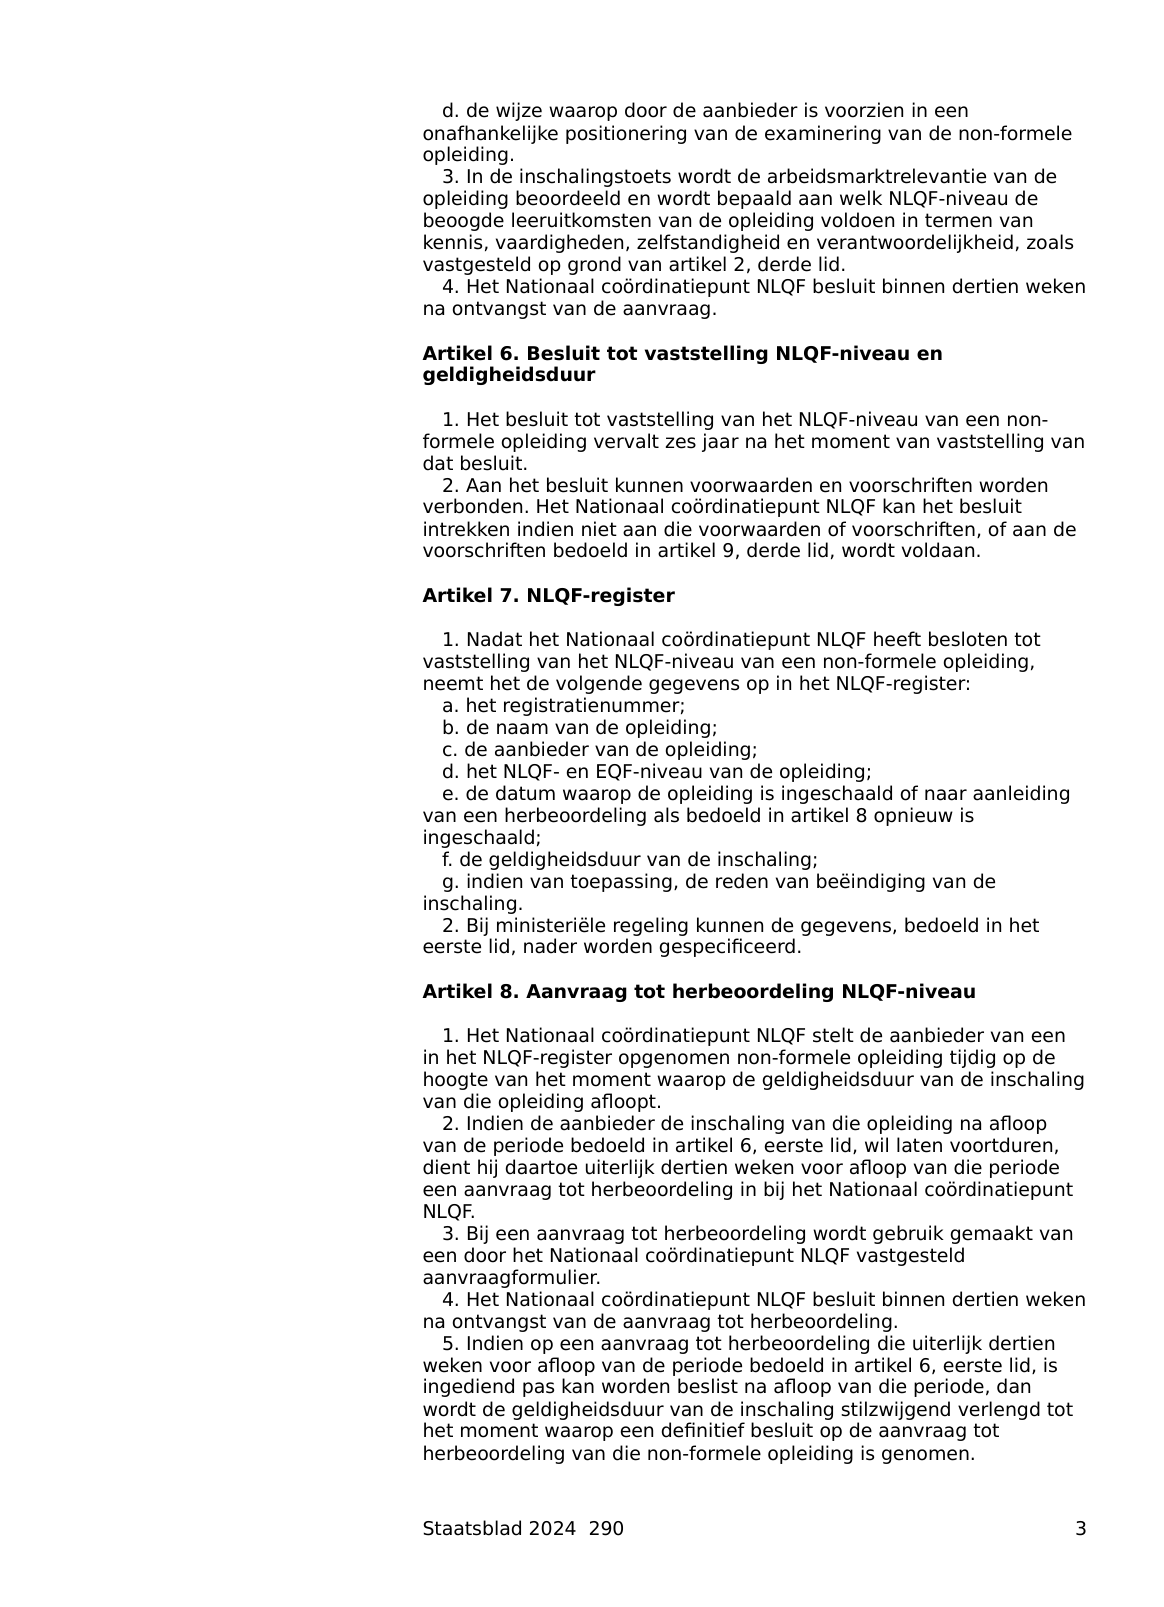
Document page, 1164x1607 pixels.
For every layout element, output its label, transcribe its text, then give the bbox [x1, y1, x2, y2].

text 4. Het Nationaal coördinatiepunt NLQF besluit binnen dertien weken na ontvangst van de aanvraag tot herbeoordeling. [422, 1288, 1087, 1332]
subtitle Artikel 6. Besluit tot vaststelling NLQF-niveau en geldigheidsduur [422, 342, 1087, 386]
text 3. Bij een aanvraag tot herbeoordeling wordt gebruik gemaakt van een door het Nationaal coördinatiepunt NLQF vastgesteld aanvraagformulier. [422, 1223, 1087, 1288]
text f. de geldigheidsduur van de inschaling; [422, 848, 1087, 871]
text 4. Het Nationaal coördinatiepunt NLQF besluit binnen dertien weken na ontvangst van de aanvraag. [422, 276, 1087, 320]
text 2. Aan het besluit kunnen voorwaarden en voorschriften worden verbonden. Het Nationaal coördinatiepunt NLQF kan het besluit intrekken indien niet aan die voorwaarden of voorschriften, of aan de voorschriften bedoeld in artikel 9, derde lid, wordt voldaan. [422, 474, 1087, 562]
text 3. In de inschalingstoets wordt de arbeidsmarktrelevantie van de opleiding beoordeeld en wordt bepaald aan welk NLQF-niveau de beoogde leeruitkomsten van de opleiding voldoen in termen van kennis, vaardigheden, zelfstandigheid en verantwoordelijkheid, zoals vastgesteld op grond van artikel 2, derde lid. [422, 166, 1087, 276]
text 1. Het besluit tot vaststelling van het NLQF-niveau van een non-formele opleiding vervalt zes jaar na het moment van vaststelling van dat besluit. [422, 408, 1087, 474]
text 1. Het Nationaal coördinatiepunt NLQF stelt de aanbieder van een in het NLQF-register opgenomen non-formele opleiding tijdig op de hoogte van het moment waarop de geldigheidsduur van de inschaling van die opleiding afloopt. [422, 1025, 1087, 1113]
text d. de wijze waarop door de aanbieder is voorzien in een onafhankelijke positionering van de examinering van de non-formele opleiding. [422, 100, 1087, 166]
text 5. Indien op een aanvraag tot herbeoordeling die uiterlijk dertien weken voor afloop van de periode bedoeld in artikel 6, eerste lid, is ingediend pas kan worden beslist na afloop van die periode, dan wordt de geldigheidsduur van de inschaling stilzwijgend verlengd tot het moment waarop een definitief besluit op de aanvraag tot herbeoordeling van die non-formele opleiding is genomen. [422, 1332, 1087, 1464]
text 1. Nadat het Nationaal coördinatiepunt NLQF heeft besloten tot vaststelling van het NLQF-niveau van een non-formele opleiding, neemt het de volgende gegevens op in het NLQF-register: [422, 629, 1087, 695]
subtitle Artikel 8. Aanvraag tot herbeoordeling NLQF-niveau [422, 981, 1087, 1003]
text e. de datum waarop de opleiding is ingeschaald of naar aanleiding van een herbeoordeling als bedoeld in artikel 8 opnieuw is ingeschaald; [422, 783, 1087, 848]
text 2. Bij ministeriële regeling kunnen de gegevens, bedoeld in het eerste lid, nader worden gespecificeerd. [422, 914, 1087, 958]
text g. indien van toepassing, de reden van beëindiging van de inschaling. [422, 871, 1087, 914]
text b. de naam van de opleiding; [422, 717, 1087, 739]
subtitle Artikel 7. NLQF-register [422, 584, 1087, 607]
text c. de aanbieder van de opleiding; [422, 739, 1087, 761]
text a. het registratienummer; [422, 695, 1087, 717]
text d. het NLQF- en EQF-niveau van de opleiding; [422, 761, 1087, 783]
text 2. Indien de aanbieder de inschaling van die opleiding na afloop van de periode bedoeld in artikel 6, eerste lid, wil laten voortduren, dient hij daartoe uiterlijk dertien weken voor afloop van die periode een aanvraag tot herbeoordeling in bij het Nationaal coördinatiepunt NLQF. [422, 1113, 1087, 1223]
